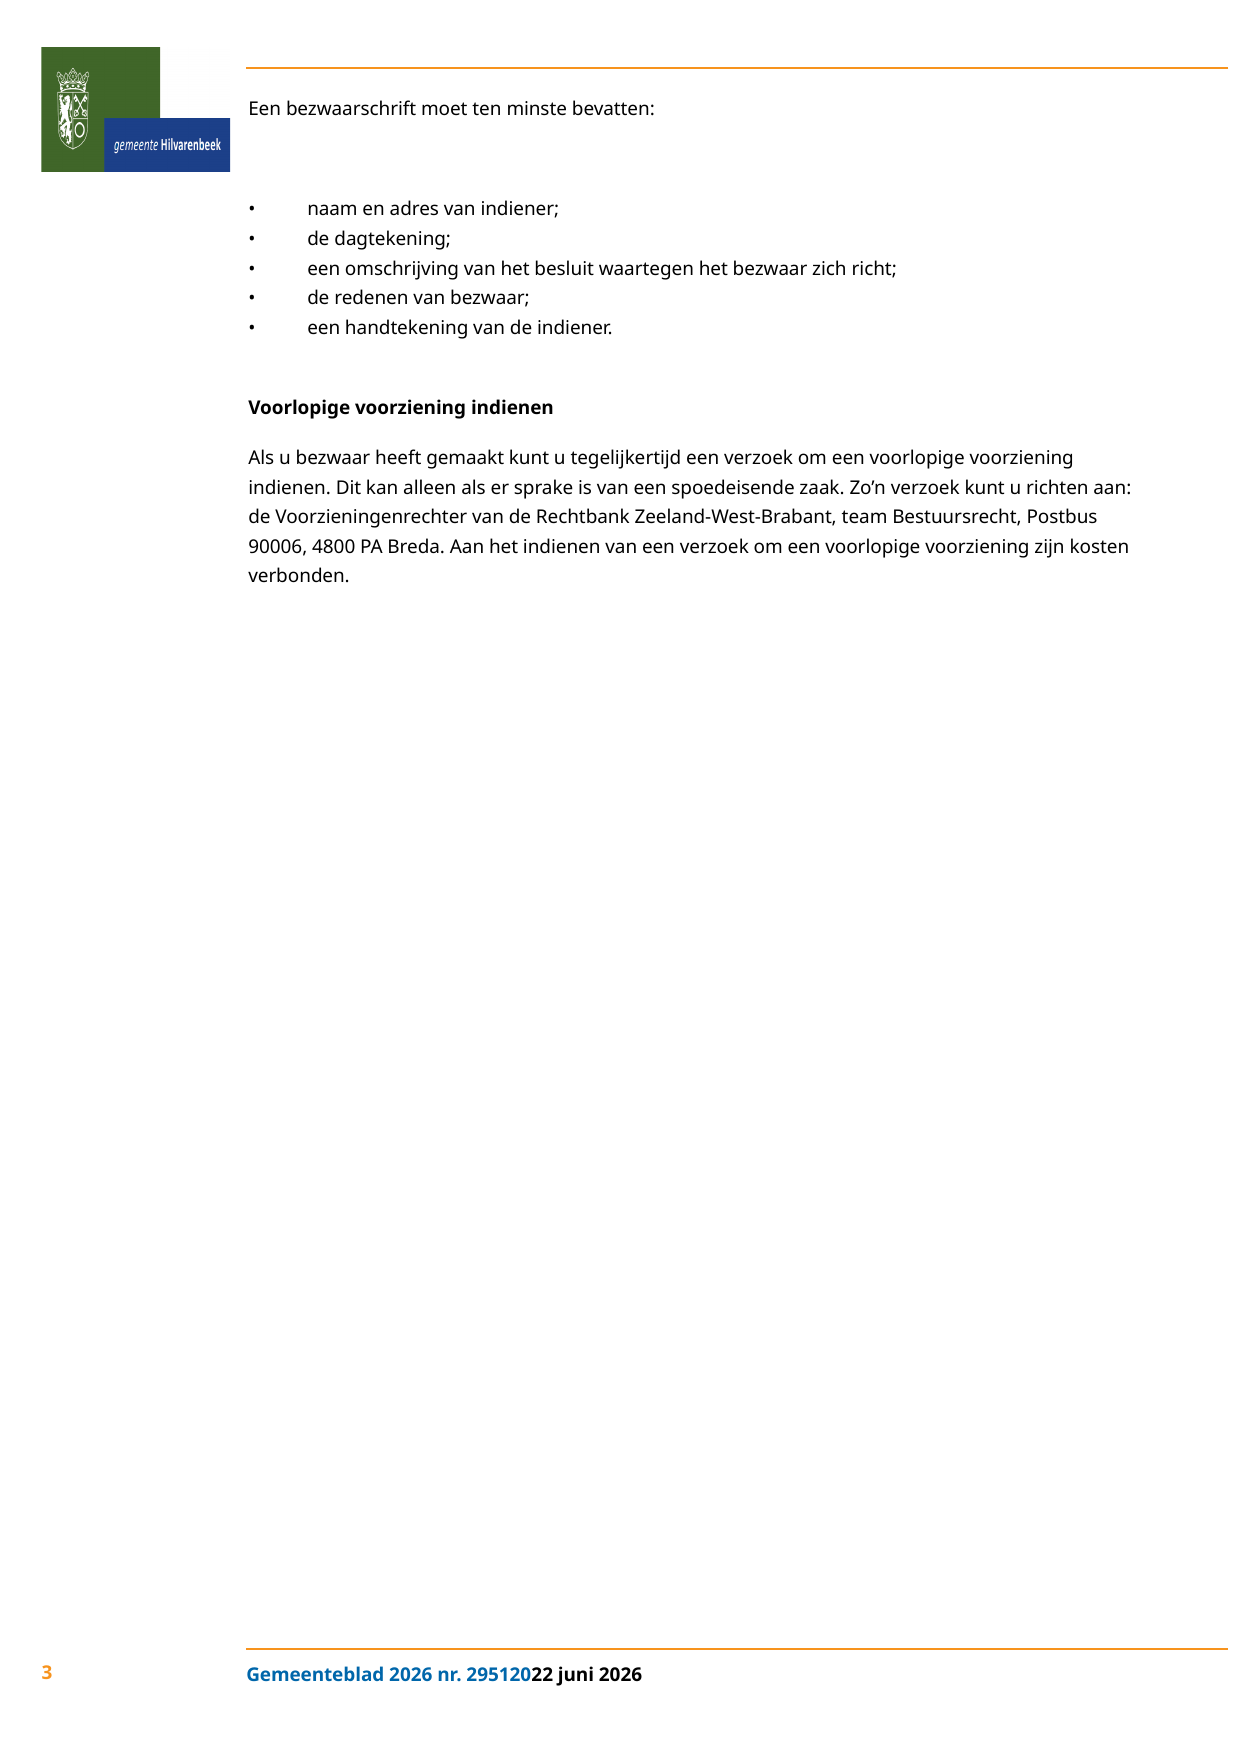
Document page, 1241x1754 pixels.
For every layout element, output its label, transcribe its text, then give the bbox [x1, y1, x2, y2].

text Als u bezwaar heeft gemaakt kunt u tegelijkertijd een verzoek om een voorlopige voorziening indienen. Dit kan alleen als er sprake is van een spoedeisende zaak. Zo’n verzoek kunt u richten aan: de Voorzieningenrechter van de Rechtbank Zeeland-West-Brabant, team Bestuursrecht, Postbus 90006, 4800 PA Breda. Aan het indienen van een verzoek om een voorlopige voorziening zijn kosten verbonden. [248, 444, 1152, 588]
text Een bezwaarschrift moet ten minste bevatten: [248, 95, 1152, 121]
list een handtekening van de indiener. [248, 314, 1152, 340]
list een omschrijving van het besluit waartegen het bezwaar zich richt; [248, 255, 1152, 281]
picture [41, 47, 231, 172]
list de redenen van bezwaar; [248, 284, 1152, 310]
list naam en adres van indiener; [248, 196, 1152, 221]
text Voorlopige voorziening indienen [248, 394, 1152, 420]
list de dagtekening; [248, 225, 1152, 251]
